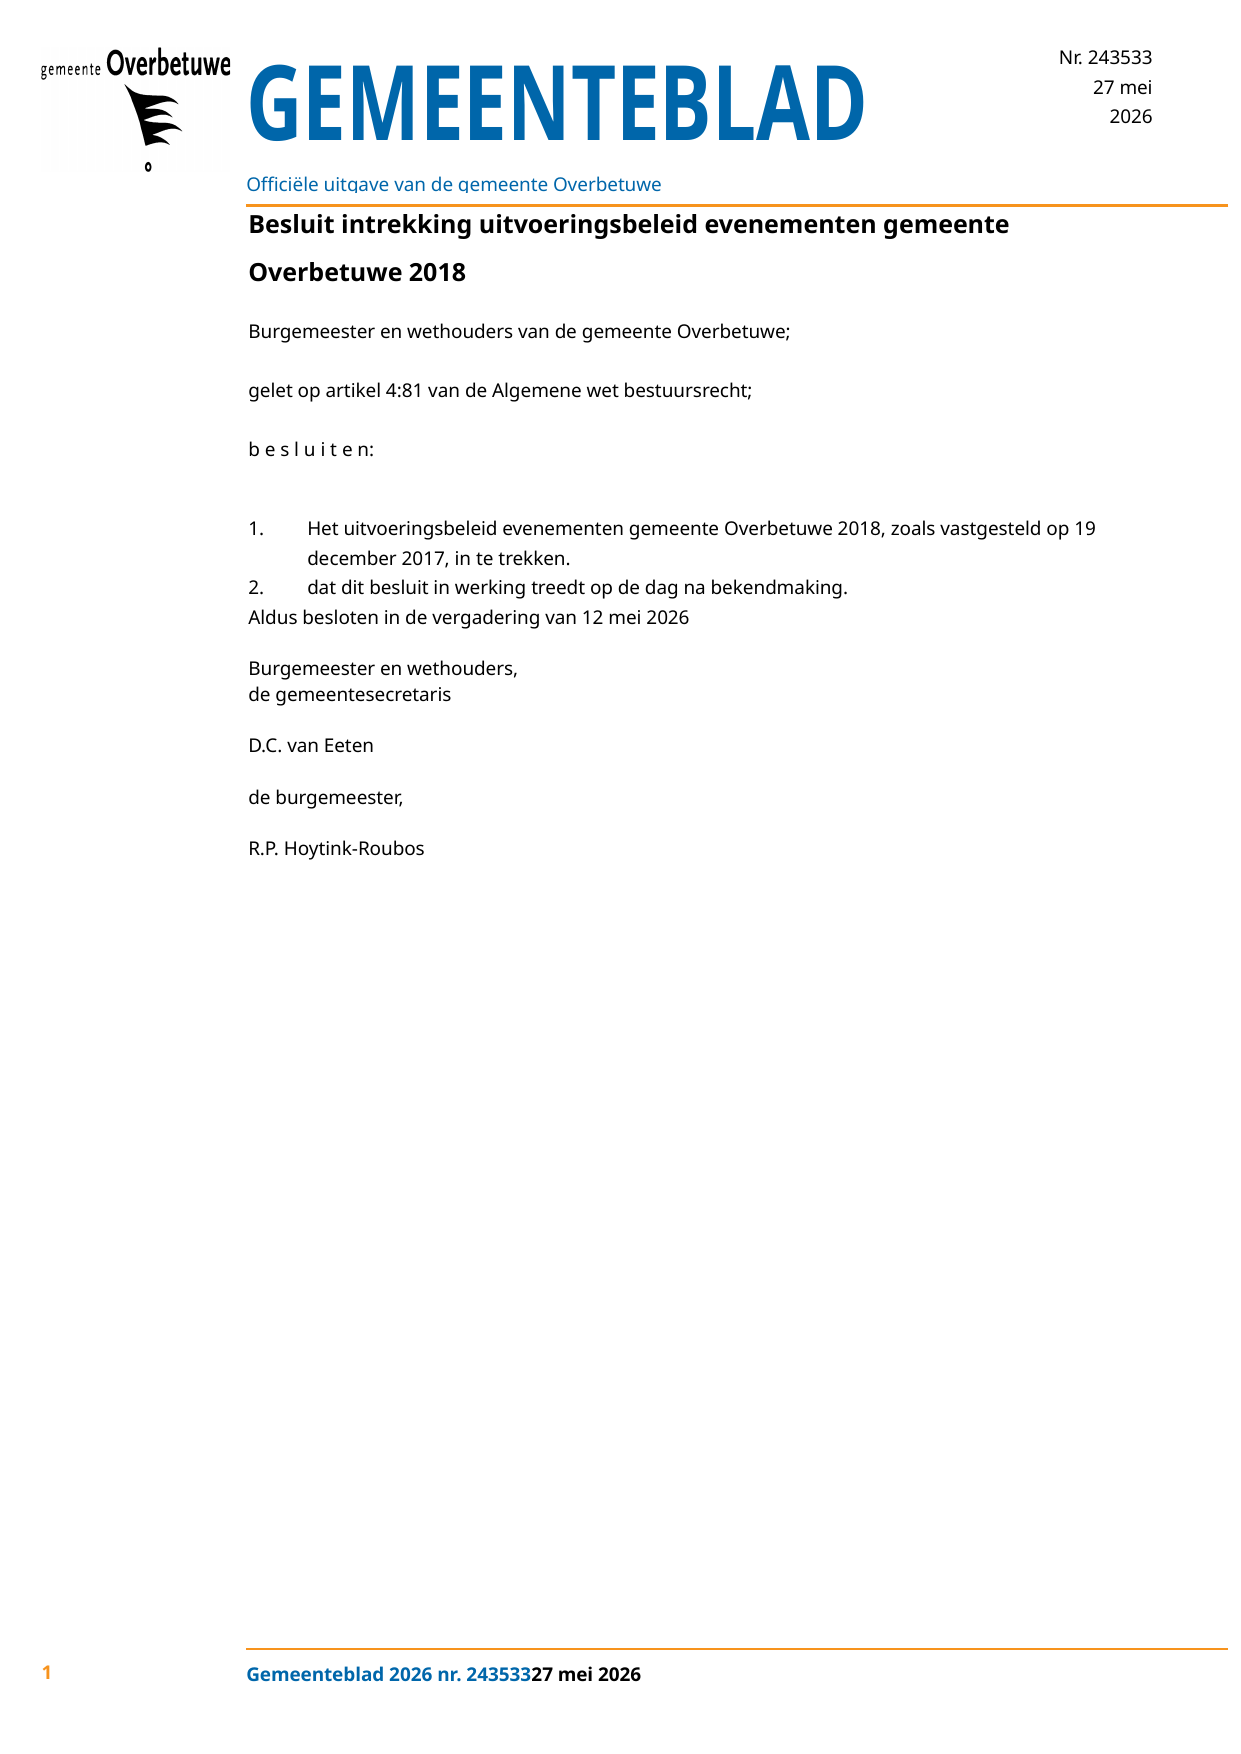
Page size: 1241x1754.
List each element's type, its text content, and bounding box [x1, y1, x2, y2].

text D.C. van Eeten [248, 732, 1152, 758]
text de burgemeester, [248, 784, 1152, 810]
picture [41, 47, 231, 172]
text Besluit intrekking uitvoeringsbeleid evenementen gemeente Overbetuwe 2018 [248, 207, 1152, 288]
text Burgemeester en wethouders, [248, 655, 1152, 681]
text Burgemeester en wethouders van de gemeente Overbetuwe; [248, 318, 1152, 344]
text Aldus besloten in de vergadering van 12 mei 2026 [248, 604, 1152, 629]
list Het uitvoeringsbeleid evenementen gemeente Overbetuwe 2018, zoals vastgesteld op 19 december 2017, in te trekken. [248, 515, 1152, 570]
text gelet op artikel 4:81 van de Algemene wet bestuursrecht; [248, 377, 1152, 403]
list dat dit besluit in werking treedt op de dag na bekendmaking. [248, 574, 1152, 600]
text R.P. Hoytink-Roubos [248, 835, 1152, 861]
text de gemeentesecretaris [248, 681, 1152, 707]
text b e s l u i t e n: [248, 436, 1152, 462]
